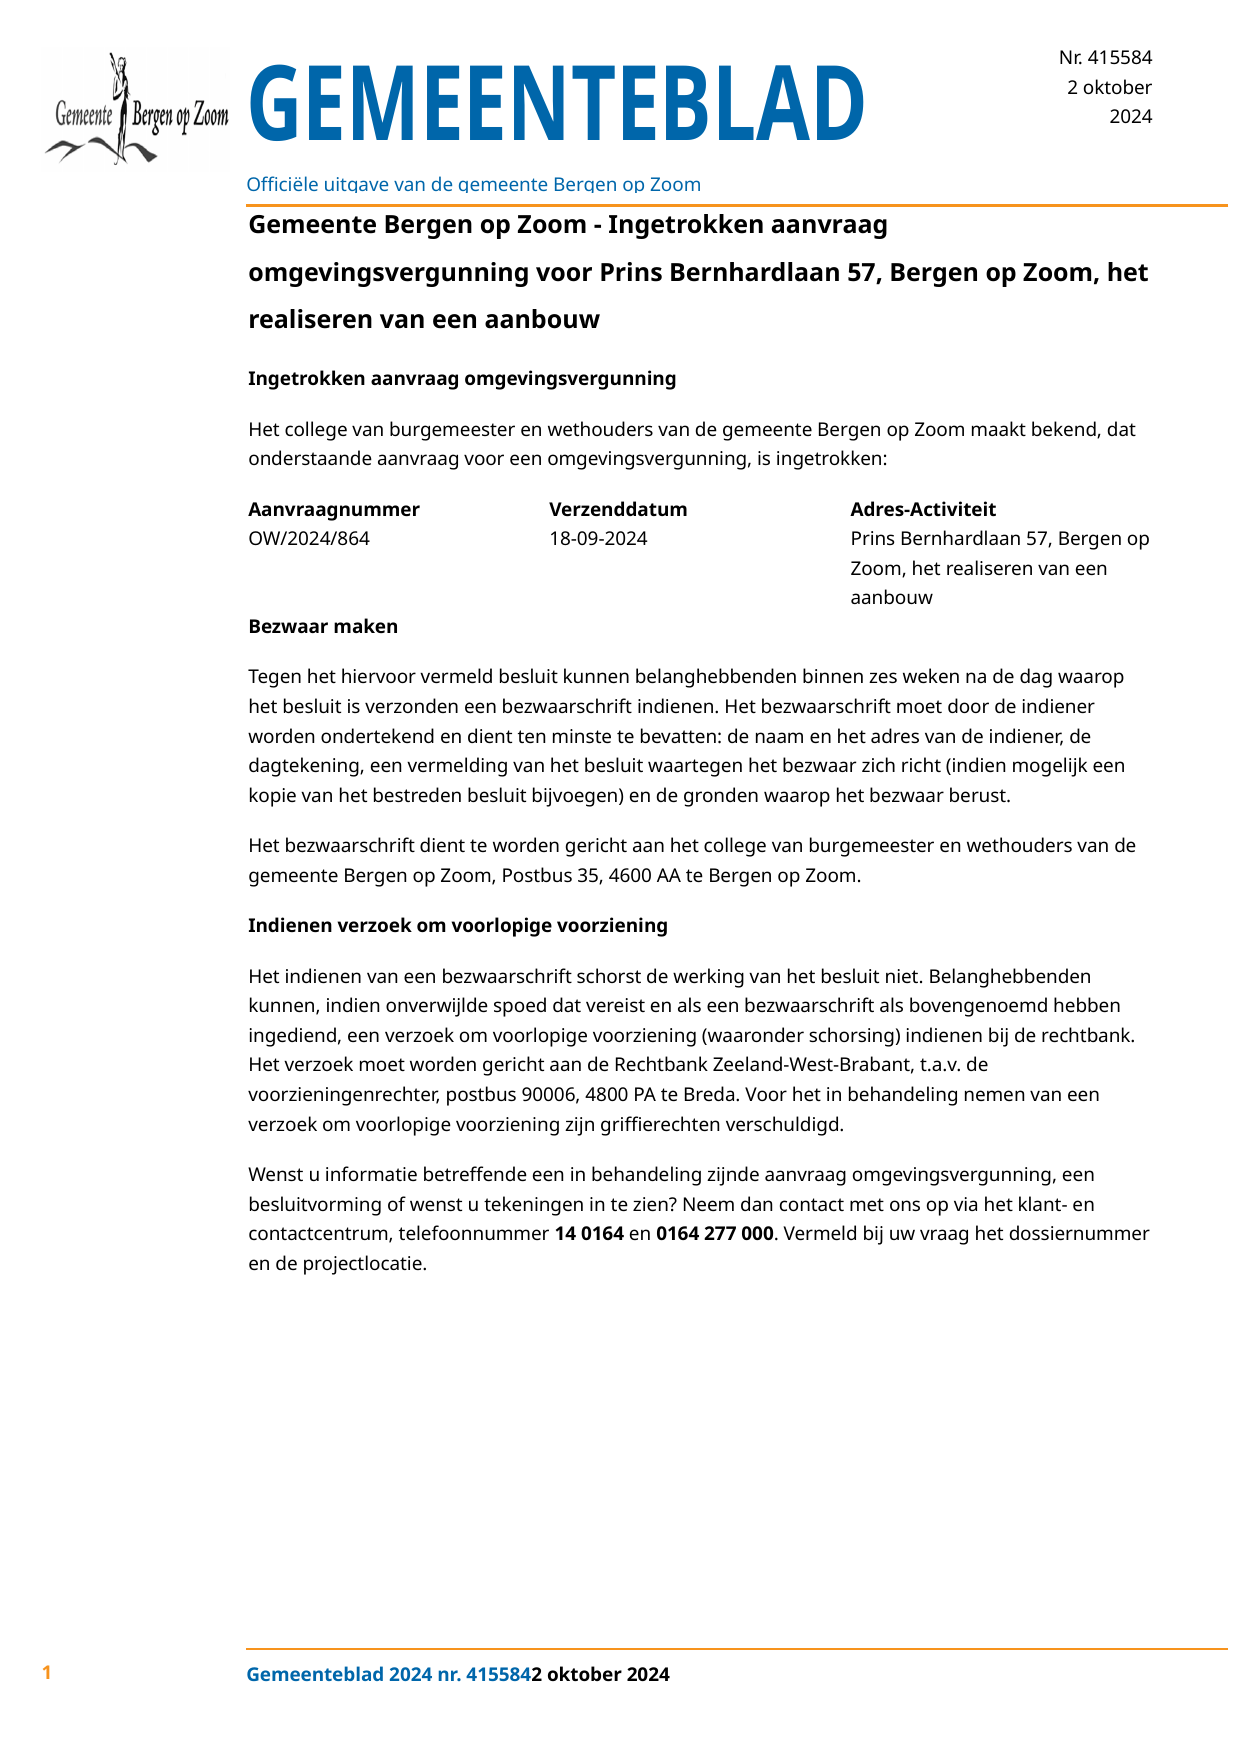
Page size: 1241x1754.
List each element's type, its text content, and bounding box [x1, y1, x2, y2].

table_header Adres-Activiteit [850, 496, 1152, 522]
table_header OW/2024/864 [248, 525, 549, 610]
text Tegen het hiervoor vermeld besluit kunnen belanghebbenden binnen zes weken na de dag waarop het besluit is verzonden een bezwaarschrift indienen. Het bezwaarschrift moet door de indiener worden ondertekend en dient ten minste te bevatten: de naam en het adres van de indiener, de dagtekening, een vermelding van het besluit waartegen het bezwaar zich richt (indien mogelijk een kopie van het bestreden besluit bijvoegen) en de gronden waarop het bezwaar berust. [248, 664, 1152, 808]
table_header Prins Bernhardlaan 57, Bergen op Zoom, het realiseren van een aanbouw [850, 525, 1152, 610]
text Ingetrokken aanvraag omgevingsvergunning [248, 366, 1152, 391]
text Het college van burgemeester en wethouders van de gemeente Bergen op Zoom maakt bekend, dat onderstaande aanvraag voor een omgevingsvergunning, is ingetrokken: [248, 416, 1152, 471]
table_header Verzenddatum [549, 496, 850, 522]
text Indienen verzoek om voorlopige voorziening [248, 912, 1152, 938]
text Het indienen van een bezwaarschrift schorst de werking van het besluit niet. Belanghebbenden kunnen, indien onverwijlde spoed dat vereist en als een bezwaarschrift als bovengenoemd hebben ingediend, een verzoek om voorlopige voorziening (waaronder schorsing) indienen bij de rechtbank. Het verzoek moet worden gericht aan de Rechtbank Zeeland-West-Brabant, t.a.v. de voorzieningenrechter, postbus 90006, 4800 PA te Breda. Voor het in behandeling nemen van een verzoek om voorlopige voorziening zijn griffierechten verschuldigd. [248, 963, 1152, 1136]
text Bezwaar maken [248, 613, 1152, 639]
text Het bezwaarschrift dient te worden gericht aan het college van burgemeester en wethouders van de gemeente Bergen op Zoom, Postbus 35, 4600 AA te Bergen op Zoom. [248, 832, 1152, 888]
text Wenst u informatie betreffende een in behandeling zijnde aanvraag omgevingsvergunning, een besluitvorming of wenst u tekeningen in te zien? Neem dan contact met ons op via het klant- en contactcentrum, telefoonnummer 14 0164 en 0164 277 000. Vermeld bij uw vraag het dossiernummer en de projectlocatie. [248, 1161, 1152, 1276]
picture [41, 47, 231, 172]
table_header 18-09-2024 [549, 525, 850, 610]
table_header Aanvraagnummer [248, 496, 549, 522]
text Gemeente Bergen op Zoom - Ingetrokken aanvraag omgevingsvergunning voor Prins Bernhardlaan 57, Bergen op Zoom, het realiseren van een aanbouw [248, 207, 1152, 336]
